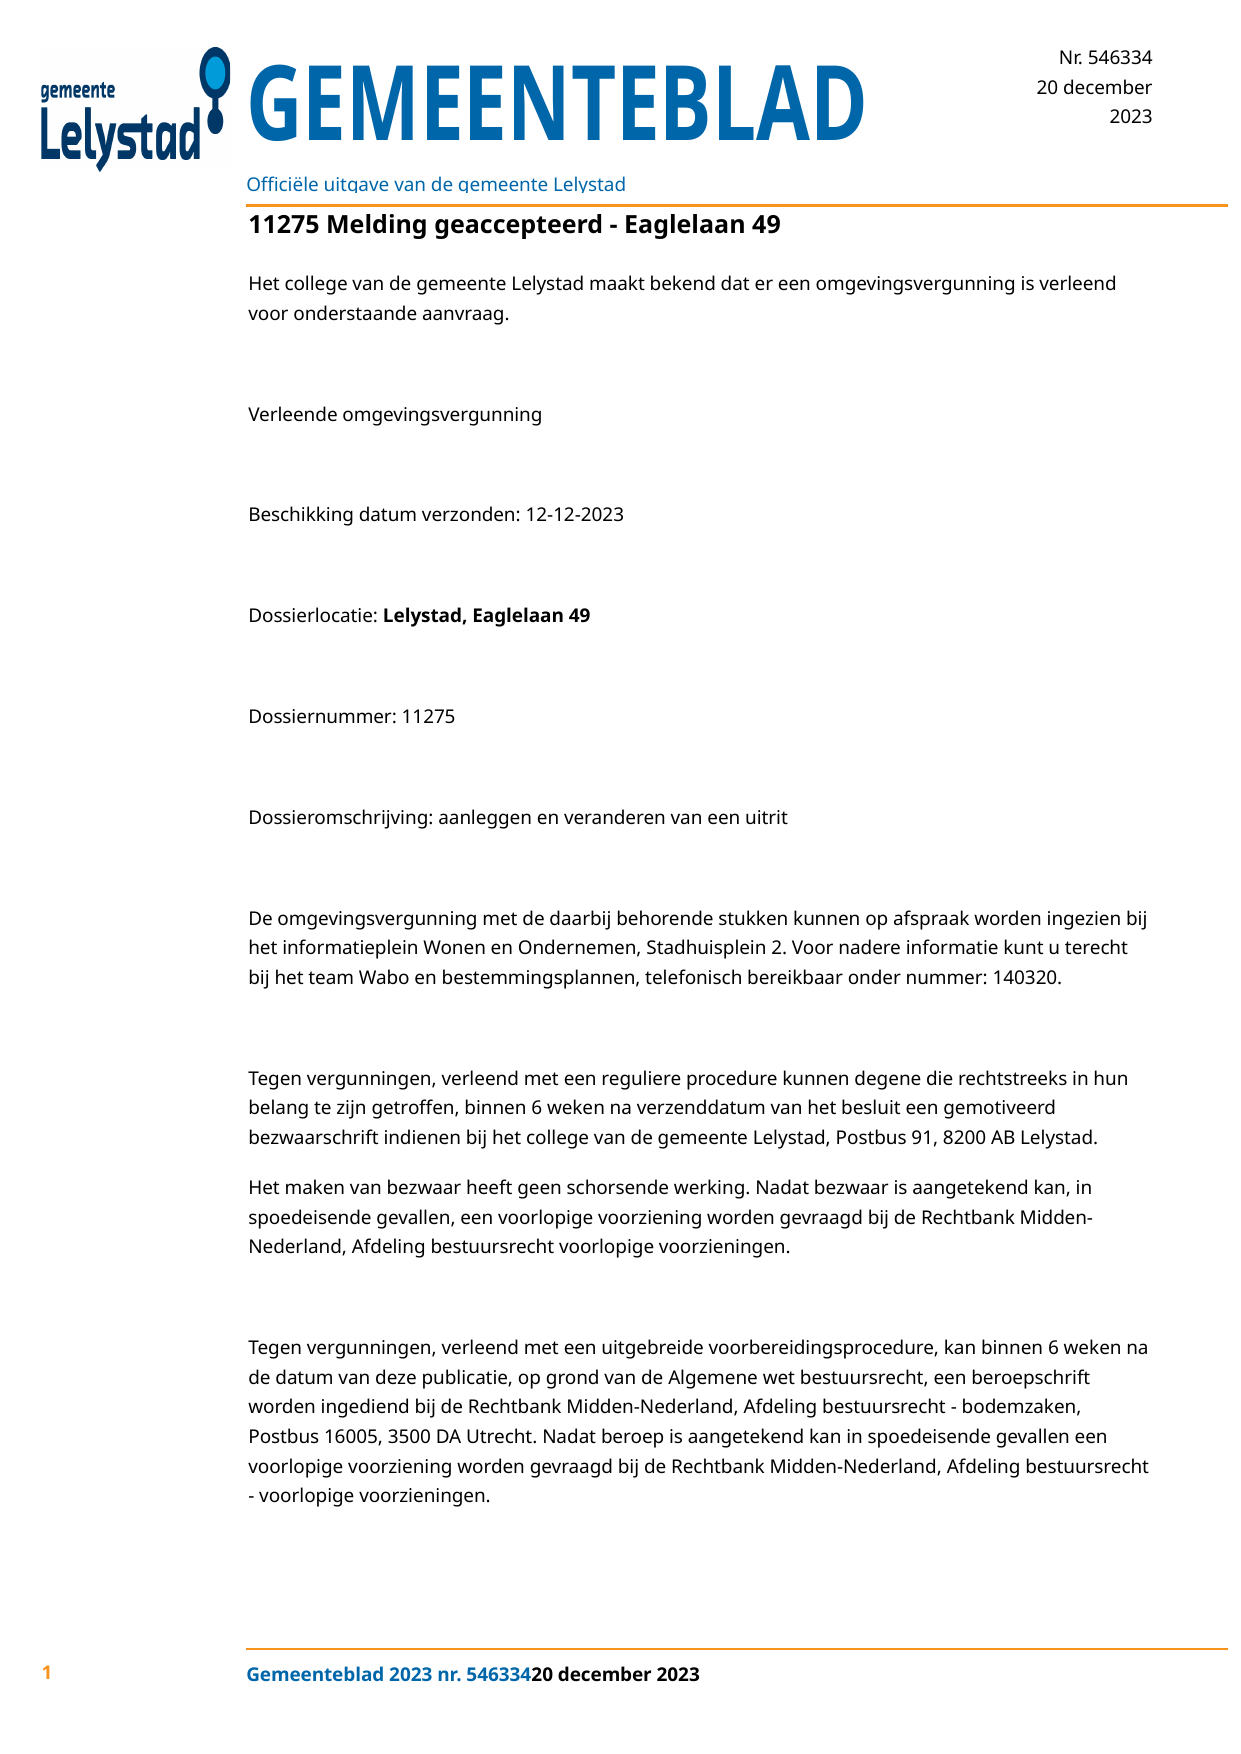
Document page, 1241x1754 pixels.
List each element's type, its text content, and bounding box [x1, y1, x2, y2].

text Het college van de gemeente Lelystad maakt bekend dat er een omgevingsvergunning is verleend voor onderstaande aanvraag. [248, 270, 1152, 326]
text Tegen vergunningen, verleend met een reguliere procedure kunnen degene die rechtstreeks in hun belang te zijn getroffen, binnen 6 weken na verzenddatum van het besluit een gemotiveerd bezwaarschrift indienen bij het college van de gemeente Lelystad, Postbus 91, 8200 AB Lelystad. [248, 1065, 1152, 1150]
text 11275 Melding geaccepteerd - Eaglelaan 49 [248, 207, 1152, 241]
text Het maken van bezwaar heeft geen schorsende werking. Nadat bezwaar is aangetekend kan, in spoedeisende gevallen, een voorlopige voorziening worden gevraagd bij de Rechtbank Midden-Nederland, Afdeling bestuursrecht voorlopige voorzieningen. [248, 1174, 1152, 1259]
text Tegen vergunningen, verleend met een uitgebreide voorbereidingsprocedure, kan binnen 6 weken na de datum van deze publicatie, op grond van de Algemene wet bestuursrecht, een beroepschrift worden ingediend bij de Rechtbank Midden-Nederland, Afdeling bestuursrecht - bodemzaken, Postbus 16005, 3500 DA Utrecht. Nadat beroep is aangetekend kan in spoedeisende gevallen een voorlopige voorziening worden gevraagd bij de Rechtbank Midden-Nederland, Afdeling bestuursrecht - voorlopige voorzieningen. [248, 1334, 1152, 1508]
text De omgevingsvergunning met de daarbij behorende stukken kunnen op afspraak worden ingezien bij het informatieplein Wonen en Ondernemen, Stadhuisplein 2. Voor nadere informatie kunt u terecht bij het team Wabo en bestemmingsplannen, telefonisch bereikbaar onder nummer: 140320. [248, 905, 1152, 990]
picture [41, 47, 231, 172]
text Dossieromschrijving: aanleggen en veranderen van een uitrit [248, 804, 1152, 830]
text Dossierlocatie: Lelystad, Eaglelaan 49 [248, 602, 1152, 628]
text Verleende omgevingsvergunning [248, 401, 1152, 426]
text Beschikking datum verzonden: 12-12-2023 [248, 502, 1152, 527]
text Dossiernummer: 11275 [248, 703, 1152, 729]
